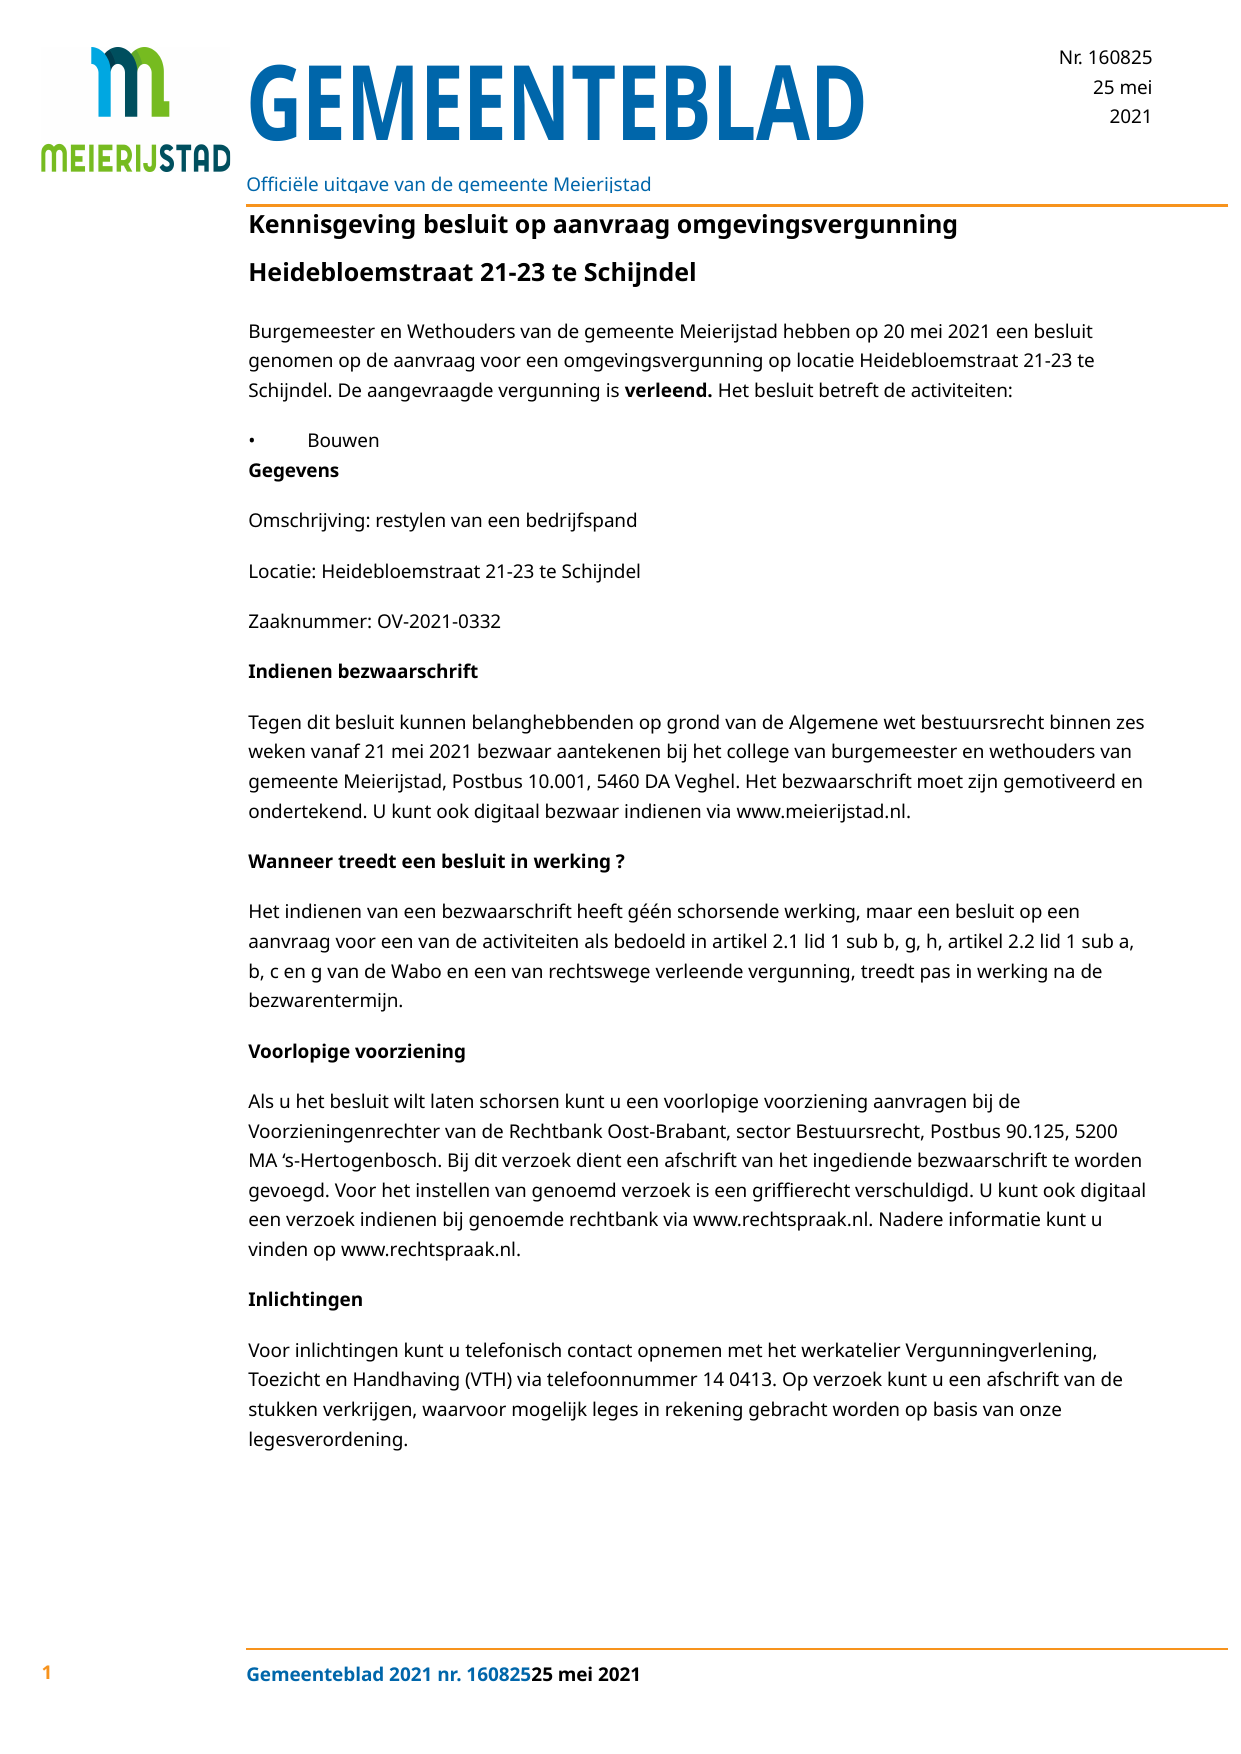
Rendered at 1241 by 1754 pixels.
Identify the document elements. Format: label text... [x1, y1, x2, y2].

text Locatie: Heidebloemstraat 21-23 te Schijndel [248, 558, 1152, 584]
text Zaaknummer: OV-2021-0332 [248, 608, 1152, 634]
text Inlichtingen [248, 1287, 1152, 1312]
picture [41, 47, 231, 172]
text Burgemeester en Wethouders van de gemeente Meierijstad hebben op 20 mei 2021 een besluit genomen op de aanvraag voor een omgevingsvergunning op locatie Heidebloemstraat 21-23 te Schijndel. De aangevraagde vergunning is verleend. Het besluit betreft de activiteiten: [248, 318, 1152, 403]
text Omschrijving: restylen van een bedrijfspand [248, 507, 1152, 533]
text Tegen dit besluit kunnen belanghebbenden op grond van de Algemene wet bestuursrecht binnen zes weken vanaf 21 mei 2021 bezwaar aantekenen bij het college van burgemeester en wethouders van gemeente Meierijstad, Postbus 10.001, 5460 DA Veghel. Het bezwaarschrift moet zijn gemotiveerd en ondertekend. U kunt ook digitaal bezwaar indienen via www.meierijstad.nl. [248, 709, 1152, 824]
text Wanneer treedt een besluit in werking ? [248, 848, 1152, 874]
text Het indienen van een bezwaarschrift heeft géén schorsende werking, maar een besluit op een aanvraag voor een van de activiteiten als bedoeld in artikel 2.1 lid 1 sub b, g, h, artikel 2.2 lid 1 sub a, b, c en g van de Wabo en een van rechtswege verleende vergunning, treedt pas in werking na de bezwarentermijn. [248, 899, 1152, 1013]
text Gegevens [248, 457, 1152, 483]
text Voor inlichtingen kunt u telefonisch contact opnemen met het werkatelier Vergunningverlening, Toezicht en Handhaving (VTH) via telefoonnummer 14 0413. Op verzoek kunt u een afschrift van de stukken verkrijgen, waarvoor mogelijk leges in rekening gebracht worden op basis van onze legesverordening. [248, 1337, 1152, 1452]
text Als u het besluit wilt laten schorsen kunt u een voorlopige voorziening aanvragen bij de Voorzieningenrechter van de Rechtbank Oost-Brabant, sector Bestuursrecht, Postbus 90.125, 5200 MA ‘s-Hertogenbosch. Bij dit verzoek dient een afschrift van het ingediende bezwaarschrift te worden gevoegd. Voor het instellen van genoemd verzoek is een griffierecht verschuldigd. U kunt ook digitaal een verzoek indienen bij genoemde rechtbank via www.rechtspraak.nl. Nadere informatie kunt u vinden op www.rechtspraak.nl. [248, 1088, 1152, 1262]
text Voorlopige voorziening [248, 1038, 1152, 1064]
list Bouwen [248, 427, 1152, 453]
text Kennisgeving besluit op aanvraag omgevingsvergunning Heidebloemstraat 21-23 te Schijndel [248, 207, 1152, 288]
text Indienen bezwaarschrift [248, 659, 1152, 684]
